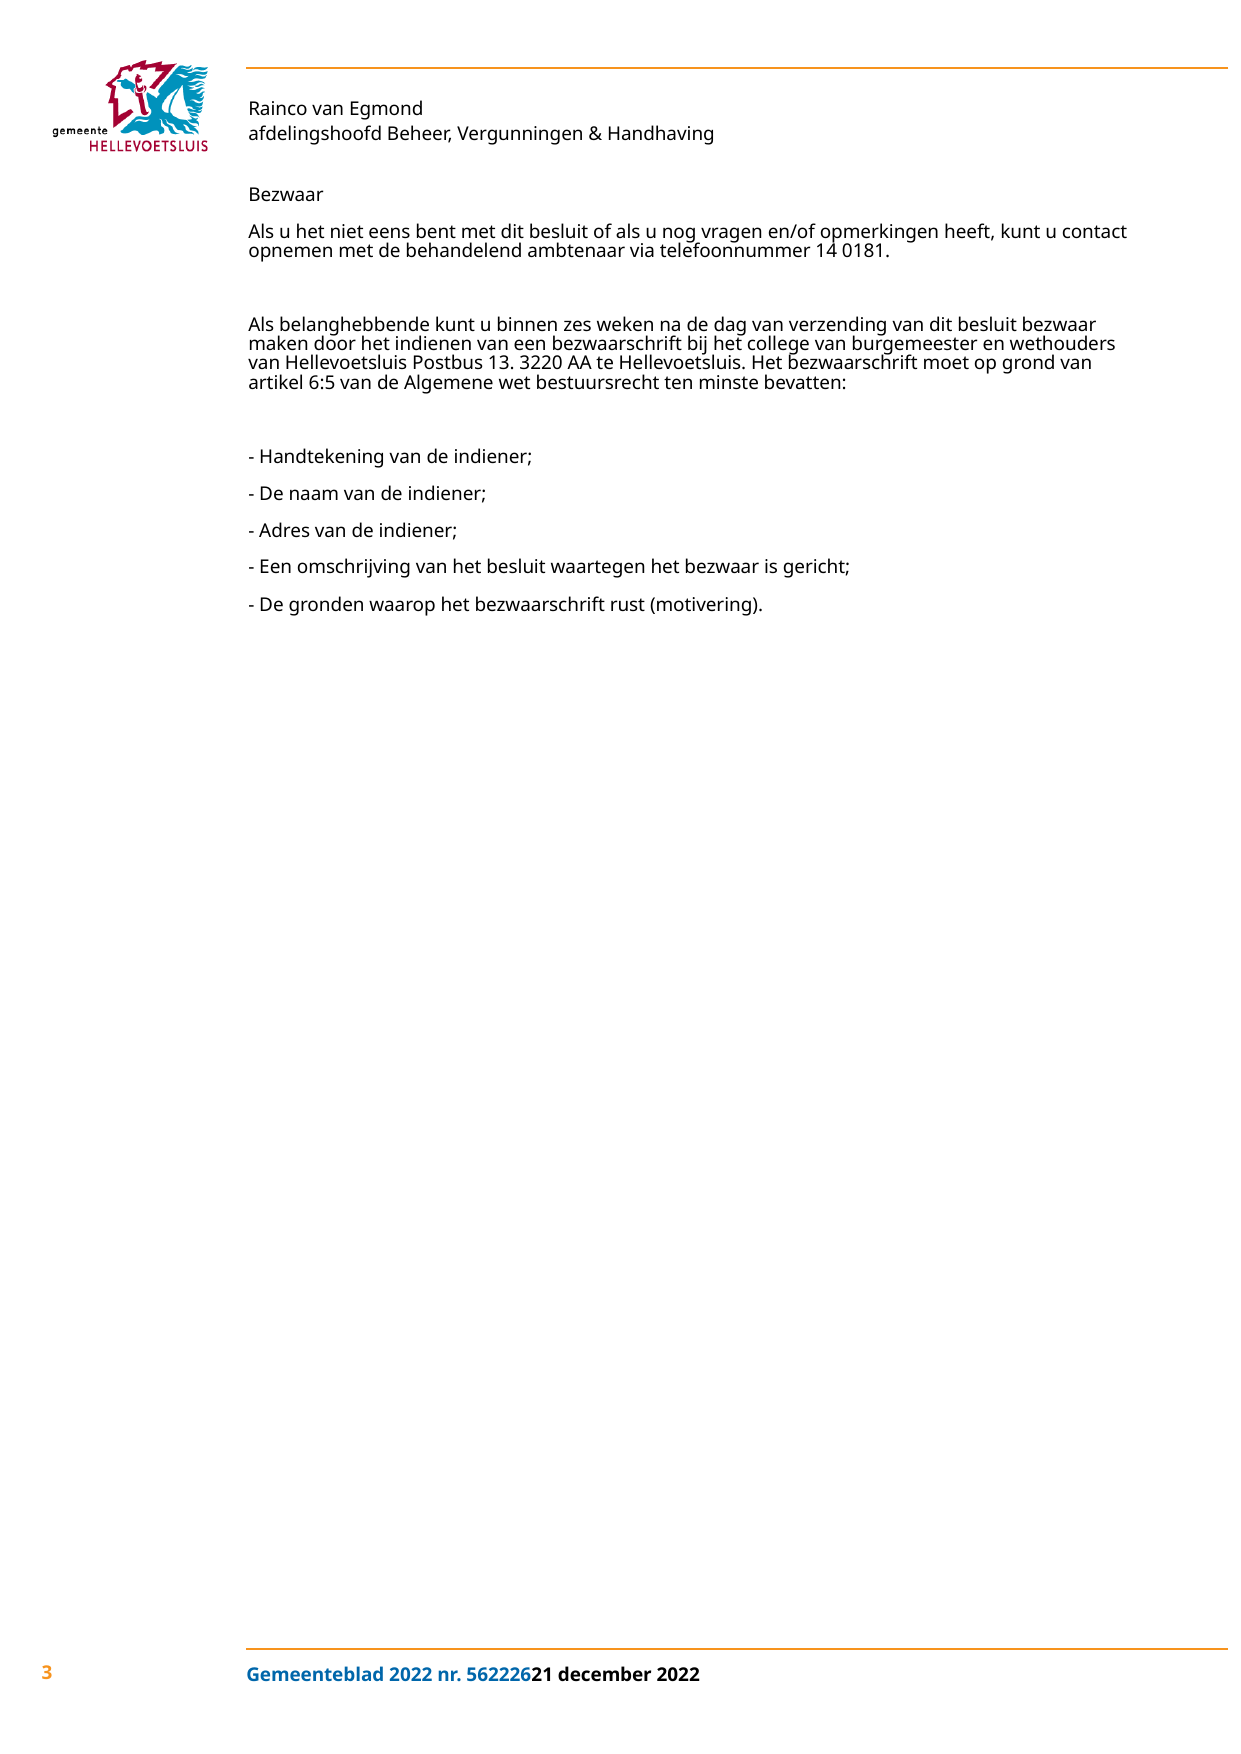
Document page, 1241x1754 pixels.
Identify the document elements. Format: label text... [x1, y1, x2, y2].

text Als belanghebbende kunt u binnen zes weken na de dag van verzending van dit besluit bezwaar maken door het indienen van een bezwaarschrift bij het college van burgemeester en wethouders van Hellevoetsluis Postbus 13. 3220 AA te Hellevoetsluis. Het bezwaarschrift moet op grond van artikel 6:5 van de Algemene wet bestuursrecht ten minste bevatten: [248, 316, 1152, 393]
text Bezwaar [248, 186, 1152, 205]
text - De gronden waarop het bezwaarschrift rust (motivering). [248, 596, 1152, 615]
text - Adres van de indiener; [248, 522, 1152, 541]
text Rainco van Egmond [248, 95, 1152, 121]
text - Een omschrijving van het besluit waartegen het bezwaar is gericht; [248, 558, 1152, 578]
picture [41, 47, 231, 172]
text afdelingshoofd Beheer, Vergunningen & Handhaving [248, 121, 1152, 146]
text - De naam van de indiener; [248, 484, 1152, 504]
text Als u het niet eens bent met dit besluit of als u nog vragen en/of opmerkingen heeft, kunt u contact opnemen met de behandelend ambtenaar via telefoonnummer 14 0181. [248, 223, 1152, 261]
text - Handtekening van de indiener; [248, 448, 1152, 467]
